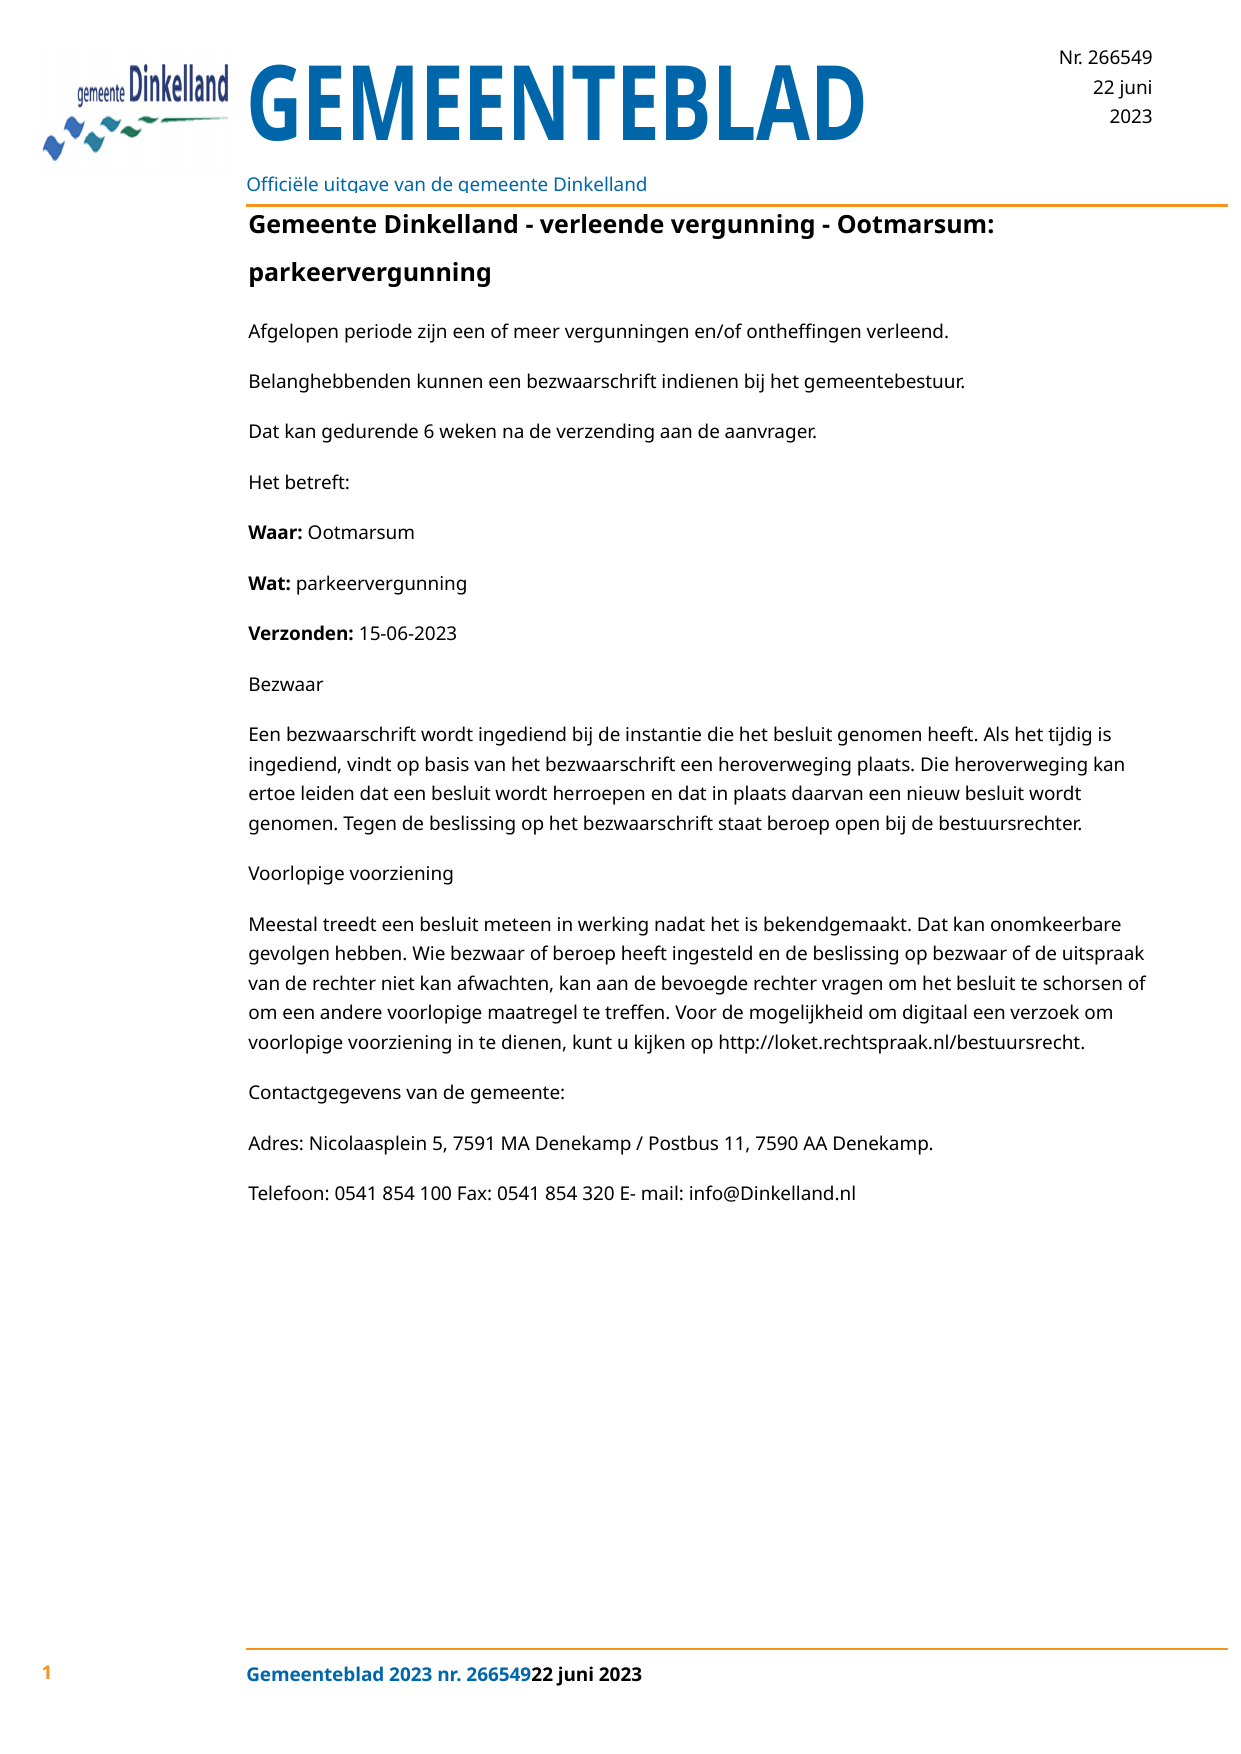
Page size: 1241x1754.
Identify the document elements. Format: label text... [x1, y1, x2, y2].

text Gemeente Dinkelland - verleende vergunning - Ootmarsum: parkeervergunning [248, 207, 1152, 288]
picture [41, 47, 231, 172]
text Adres: Nicolaasplein 5, 7591 MA Denekamp / Postbus 11, 7590 AA Denekamp. [248, 1130, 1152, 1156]
text Contactgegevens van de gemeente: [248, 1079, 1152, 1105]
text Verzonden: 15-06-2023 [248, 620, 1152, 646]
text Dat kan gedurende 6 weken na de verzending aan de aanvrager. [248, 419, 1152, 444]
text Waar: Ootmarsum [248, 519, 1152, 545]
text Bezwaar [248, 671, 1152, 697]
text Telefoon: 0541 854 100 Fax: 0541 854 320 E- mail: info@Dinkelland.nl [248, 1180, 1152, 1206]
text Voorlopige voorziening [248, 860, 1152, 886]
text Meestal treedt een besluit meteen in werking nadat het is bekendgemaakt. Dat kan onomkeerbare gevolgen hebben. Wie bezwaar of beroep heeft ingesteld en de beslissing op bezwaar of de uitspraak van de rechter niet kan afwachten, kan aan de bevoegde rechter vragen om het besluit te schorsen of om een andere voorlopige maatregel te treffen. Voor de mogelijkheid om digitaal een verzoek om voorlopige voorziening in te dienen, kunt u kijken op http://loket.rechtspraak.nl/bestuursrecht. [248, 911, 1152, 1055]
text Wat: parkeervergunning [248, 570, 1152, 596]
text Belanghebbenden kunnen een bezwaarschrift indienen bij het gemeentebestuur. [248, 368, 1152, 394]
text Een bezwaarschrift wordt ingediend bij de instantie die het besluit genomen heeft. Als het tijdig is ingediend, vindt op basis van het bezwaarschrift een heroverweging plaats. Die heroverweging kan ertoe leiden dat een besluit wordt herroepen en dat in plaats daarvan een nieuw besluit wordt genomen. Tegen de beslissing op het bezwaarschrift staat beroep open bij de bestuursrechter. [248, 721, 1152, 836]
text Het betreft: [248, 469, 1152, 495]
text Afgelopen periode zijn een of meer vergunningen en/of ontheffingen verleend. [248, 318, 1152, 344]
